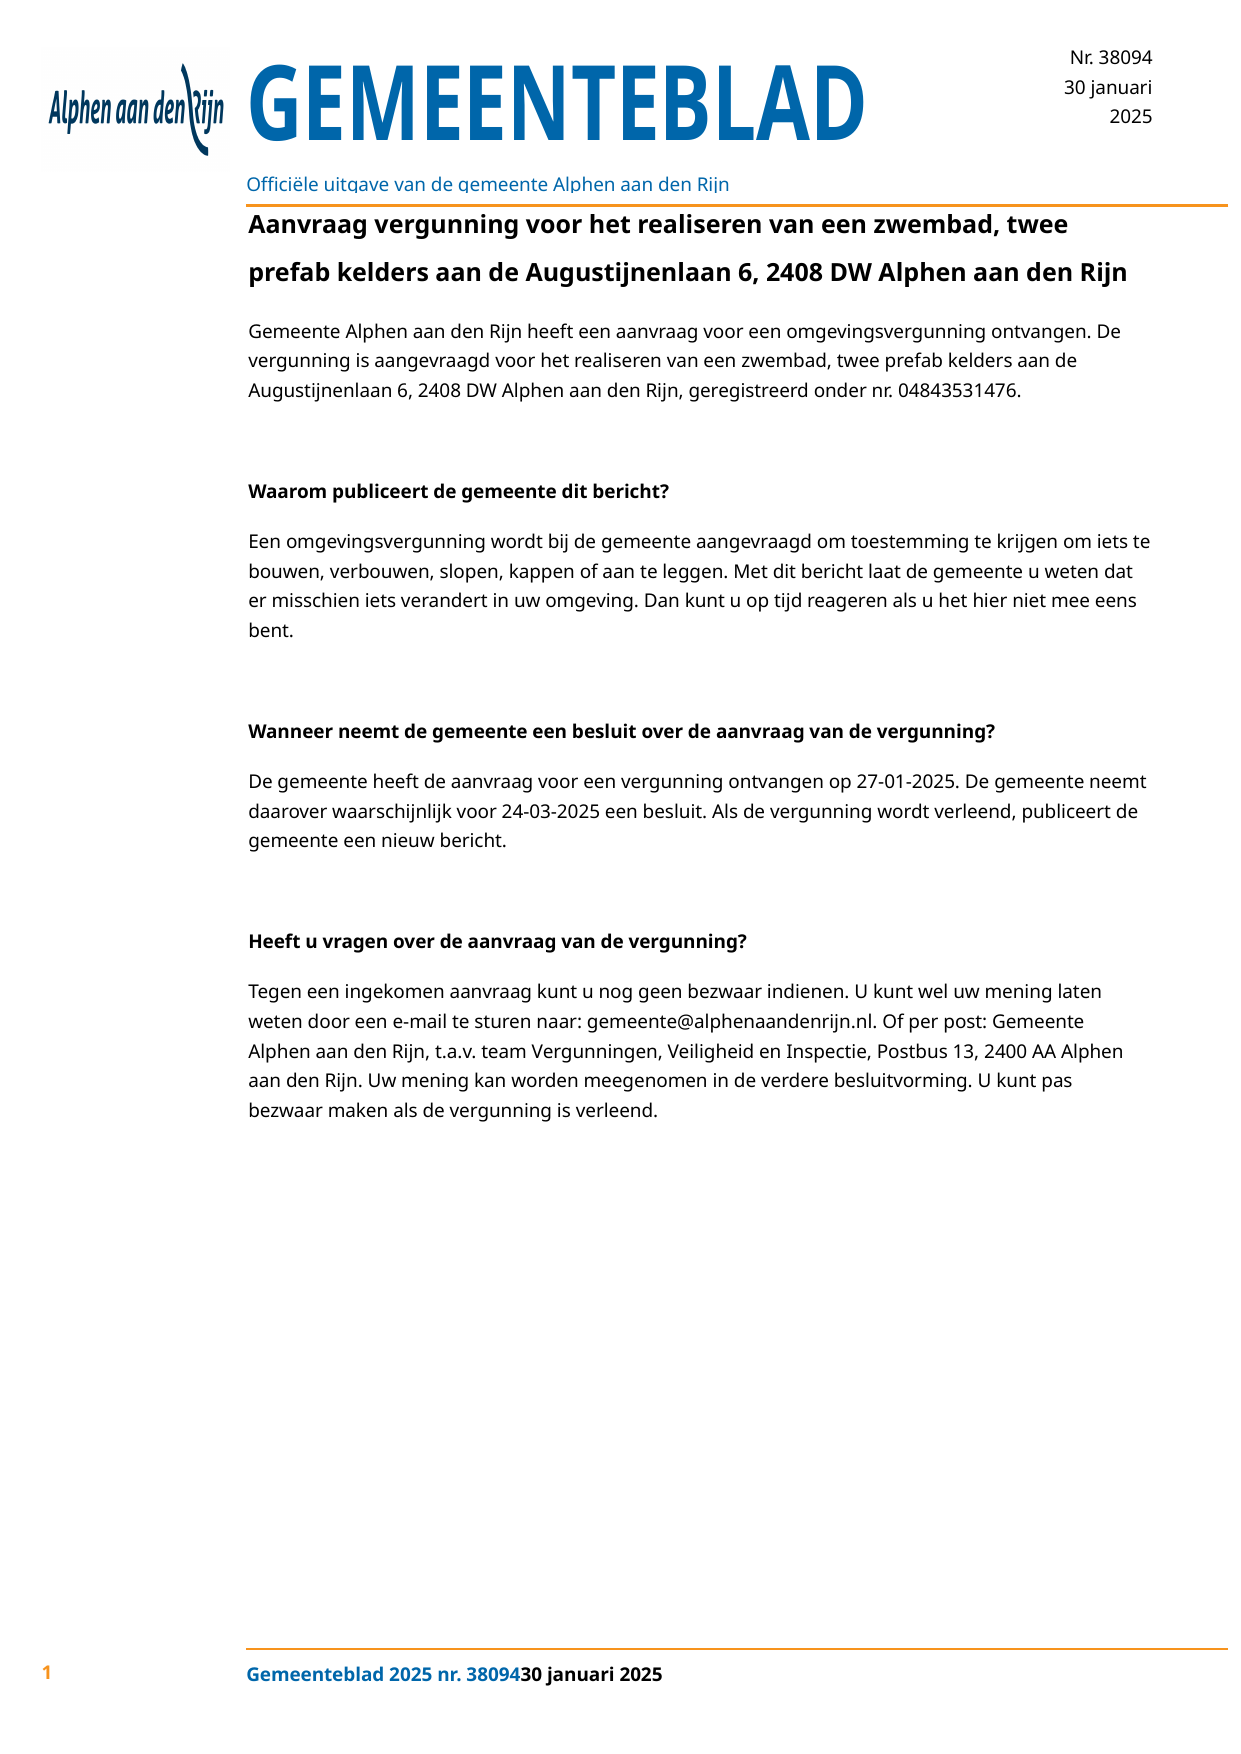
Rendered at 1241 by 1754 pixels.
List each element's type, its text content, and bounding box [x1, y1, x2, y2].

text De gemeente heeft de aanvraag voor een vergunning ontvangen op 27-01-2025. De gemeente neemt daarover waarschijnlijk voor 24-03-2025 een besluit. Als de vergunning wordt verleend, publiceert de gemeente een nieuw bericht. [248, 768, 1152, 853]
text Waarom publiceert de gemeente dit bericht? [248, 478, 1152, 504]
text Aanvraag vergunning voor het realiseren van een zwembad, twee prefab kelders aan de Augustijnenlaan 6, 2408 DW Alphen aan den Rijn [248, 207, 1152, 288]
text Tegen een ingekomen aanvraag kunt u nog geen bezwaar indienen. U kunt wel uw mening laten weten door een e-mail te sturen naar: gemeente@alphenaandenrijn.nl. Of per post: Gemeente Alphen aan den Rijn, t.a.v. team Vergunningen, Veiligheid en Inspectie, Postbus 13, 2400 AA Alphen aan den Rijn. Uw mening kan worden meegenomen in de verdere besluitvorming. U kunt pas bezwaar maken als de vergunning is verleend. [248, 979, 1152, 1123]
text Een omgevingsvergunning wordt bij de gemeente aangevraagd om toestemming te krijgen om iets te bouwen, verbouwen, slopen, kappen of aan te leggen. Met dit bericht laat de gemeente u weten dat er misschien iets verandert in uw omgeving. Dan kunt u op tijd reageren als u het hier niet mee eens bent. [248, 528, 1152, 643]
picture [41, 47, 231, 172]
text Gemeente Alphen aan den Rijn heeft een aanvraag voor een omgevingsvergunning ontvangen. De vergunning is aangevraagd voor het realiseren van een zwembad, twee prefab kelders aan de Augustijnenlaan 6, 2408 DW Alphen aan den Rijn, geregistreerd onder nr. 04843531476. [248, 318, 1152, 403]
text Heeft u vragen over de aanvraag van de vergunning? [248, 928, 1152, 954]
text Wanneer neemt de gemeente een besluit over de aanvraag van de vergunning? [248, 718, 1152, 744]
